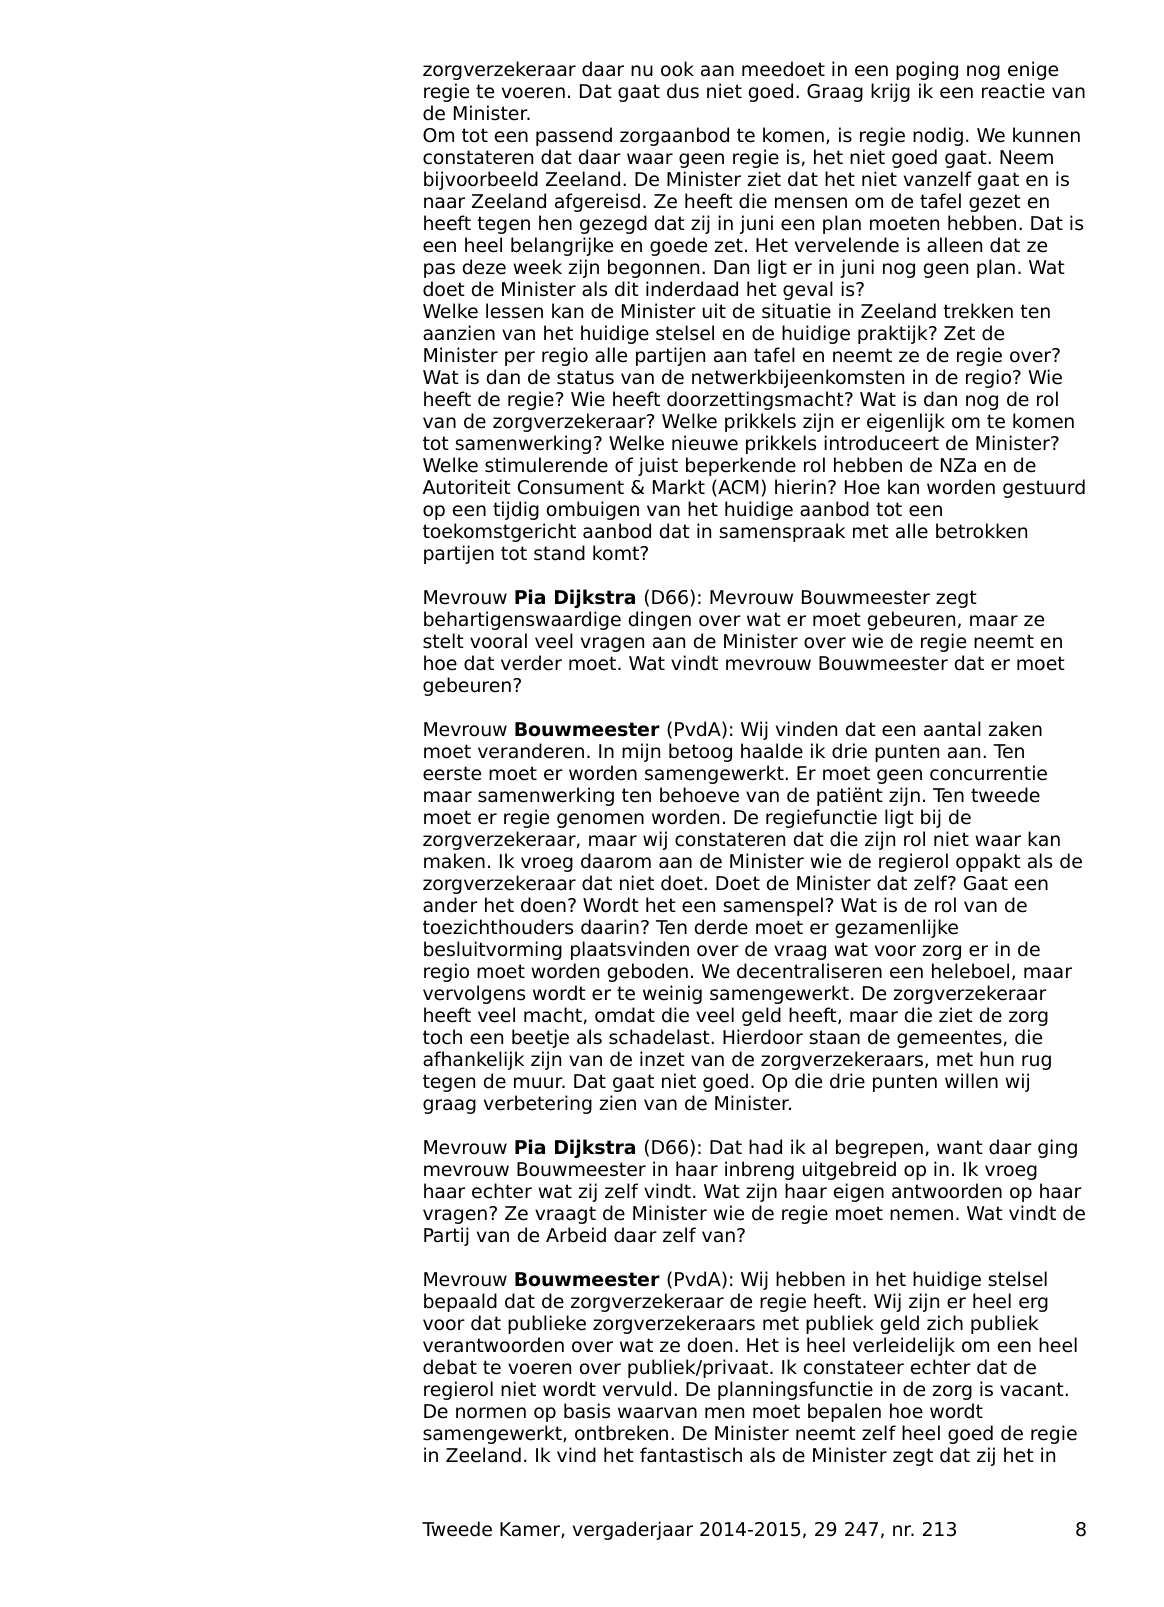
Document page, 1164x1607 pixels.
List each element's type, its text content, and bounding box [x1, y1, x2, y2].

text Om tot een passend zorgaanbod te komen, is regie nodig. We kunnen constateren dat daar waar geen regie is, het niet goed gaat. Neem bijvoorbeeld Zeeland. De Minister ziet dat het niet vanzelf gaat en is naar Zeeland afgereisd. Ze heeft die mensen om de tafel gezet en heeft tegen hen gezegd dat zij in juni een plan moeten hebben. Dat is een heel belangrijke en goede zet. Het vervelende is alleen dat ze pas deze week zijn begonnen. Dan ligt er in juni nog geen plan. Wat doet de Minister als dit inderdaad het geval is? [422, 125, 1087, 301]
text Mevrouw Bouwmeester (PvdA): Wij hebben in het huidige stelsel bepaald dat de zorgverzekeraar de regie heeft. Wij zijn er heel erg voor dat publieke zorgverzekeraars met publiek geld zich publiek verantwoorden over wat ze doen. Het is heel verleidelijk om een heel debat te voeren over publiek/privaat. Ik constateer echter dat de regierol niet wordt vervuld. De planningsfunctie in de zorg is vacant. De normen op basis waarvan men moet bepalen hoe wordt samengewerkt, ontbreken. De Minister neemt zelf heel goed de regie in Zeeland. Ik vind het fantastisch als de Minister zegt dat zij het in [422, 1269, 1087, 1467]
text Welke lessen kan de Minister uit de situatie in Zeeland trekken ten aanzien van het huidige stelsel en de huidige praktijk? Zet de Minister per regio alle partijen aan tafel en neemt ze de regie over? Wat is dan de status van de netwerkbijeenkomsten in de regio? Wie heeft de regie? Wie heeft doorzettingsmacht? Wat is dan nog de rol van de zorgverzekeraar? Welke prikkels zijn er eigenlijk om te komen tot samenwerking? Welke nieuwe prikkels introduceert de Minister? Welke stimulerende of juist beperkende rol hebben de NZa en de Autoriteit Consument & Markt (ACM) hierin? Hoe kan worden gestuurd op een tijdig ombuigen van het huidige aanbod tot een toekomstgericht aanbod dat in samenspraak met alle betrokken partijen tot stand komt? [422, 301, 1087, 564]
text Mevrouw Pia Dijkstra (D66): Dat had ik al begrepen, want daar ging mevrouw Bouwmeester in haar inbreng uitgebreid op in. Ik vroeg haar echter wat zij zelf vindt. Wat zijn haar eigen antwoorden op haar vragen? Ze vraagt de Minister wie de regie moet nemen. Wat vindt de Partij van de Arbeid daar zelf van? [422, 1137, 1087, 1247]
text zorgverzekeraar daar nu ook aan meedoet in een poging nog enige regie te voeren. Dat gaat dus niet goed. Graag krijg ik een reactie van de Minister. [422, 59, 1087, 125]
text Mevrouw Bouwmeester (PvdA): Wij vinden dat een aantal zaken moet veranderen. In mijn betoog haalde ik drie punten aan. Ten eerste moet er worden samengewerkt. Er moet geen concurrentie maar samenwerking ten behoeve van de patiënt zijn. Ten tweede moet er regie genomen worden. De regiefunctie ligt bij de zorgverzekeraar, maar wij constateren dat die zijn rol niet waar kan maken. Ik vroeg daarom aan de Minister wie de regierol oppakt als de zorgverzekeraar dat niet doet. Doet de Minister dat zelf? Gaat een ander het doen? Wordt het een samenspel? Wat is de rol van de toezichthouders daarin? Ten derde moet er gezamenlijke besluitvorming plaatsvinden over de vraag wat voor zorg er in de regio moet worden geboden. We decentraliseren een heleboel, maar vervolgens wordt er te weinig samengewerkt. De zorgverzekeraar heeft veel macht, omdat die veel geld heeft, maar die ziet de zorg toch een beetje als schadelast. Hierdoor staan de gemeentes, die afhankelijk zijn van de inzet van de zorgverzekeraars, met hun rug tegen de muur. Dat gaat niet goed. Op die drie punten willen wij graag verbetering zien van de Minister. [422, 719, 1087, 1114]
text Mevrouw Pia Dijkstra (D66): Mevrouw Bouwmeester zegt behartigenswaardige dingen over wat er moet gebeuren, maar ze stelt vooral veel vragen aan de Minister over wie de regie neemt en hoe dat verder moet. Wat vindt mevrouw Bouwmeester dat er moet gebeuren? [422, 587, 1087, 697]
